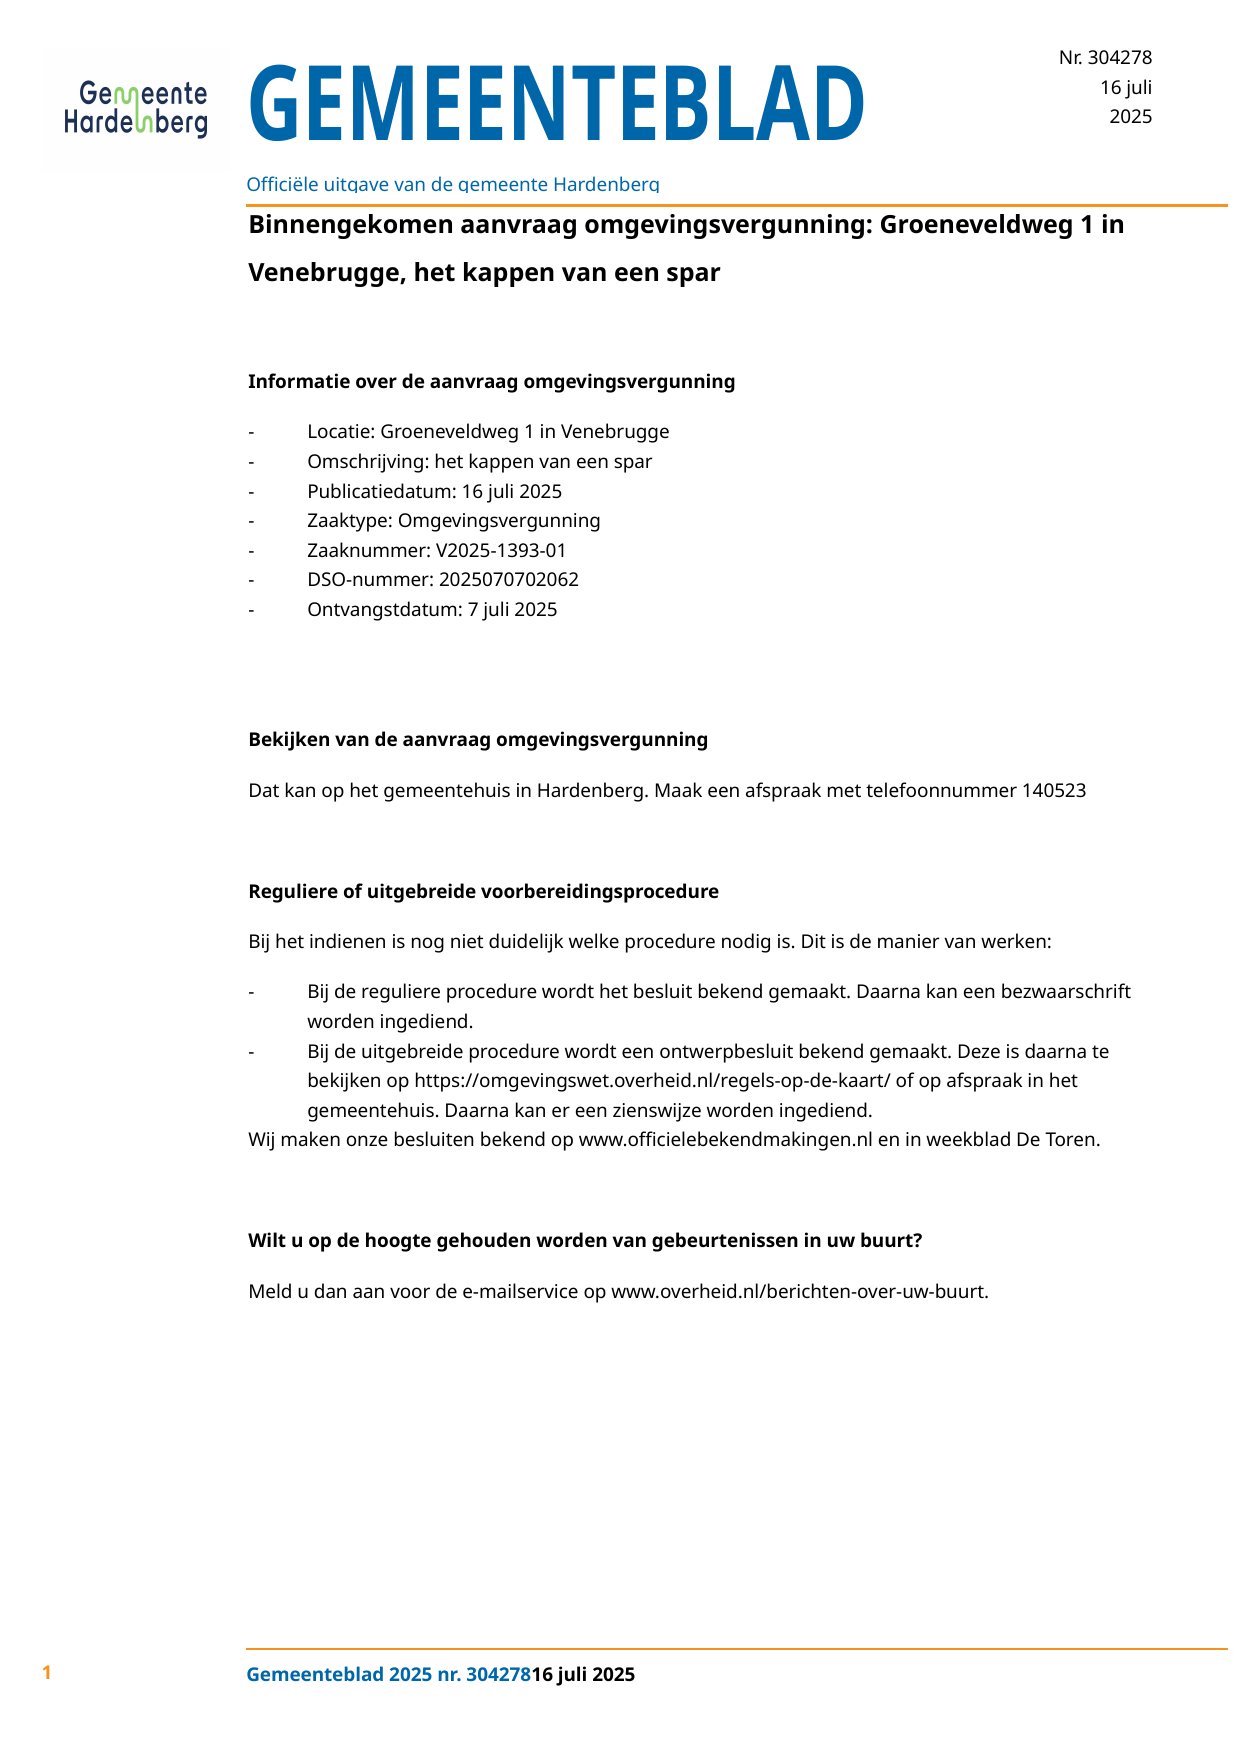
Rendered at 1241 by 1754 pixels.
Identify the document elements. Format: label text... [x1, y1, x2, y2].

text Wilt u op de hoogte gehouden worden van gebeurtenissen in uw buurt? [248, 1227, 1152, 1253]
text Meld u dan aan voor de e-mailservice op www.overheid.nl/berichten-over-uw-buurt. [248, 1278, 1152, 1304]
text Reguliere of uitgebreide voorbereidingsprocedure [248, 878, 1152, 904]
text Informatie over de aanvraag omgevingsvergunning [248, 368, 1152, 394]
list DSO-nummer: 2025070702062 [248, 567, 1152, 592]
list Publicatiedatum: 16 juli 2025 [248, 478, 1152, 504]
text Bij het indienen is nog niet duidelijk welke procedure nodig is. Dit is de manier van werken: [248, 928, 1152, 954]
picture [41, 47, 231, 172]
list Ontvangstdatum: 7 juli 2025 [248, 596, 1152, 622]
text Bekijken van de aanvraag omgevingsvergunning [248, 727, 1152, 752]
list Locatie: Groeneveldweg 1 in Venebrugge [248, 419, 1152, 444]
list Omschrijving: het kappen van een spar [248, 448, 1152, 474]
list Bij de uitgebreide procedure wordt een ontwerpbesluit bekend gemaakt. Deze is daarna te bekijken op https://omgevingswet.overheid.nl/regels-op-de-kaart/ of op afspraak in het gemeentehuis. Daarna kan er een zienswijze worden ingediend. [248, 1038, 1152, 1123]
list Bij de reguliere procedure wordt het besluit bekend gemaakt. Daarna kan een bezwaarschrift worden ingediend. [248, 979, 1152, 1034]
list Zaaknummer: V2025-1393-01 [248, 537, 1152, 563]
list Zaaktype: Omgevingsvergunning [248, 507, 1152, 533]
text Wij maken onze besluiten bekend op www.officielebekendmakingen.nl en in weekblad De Toren. [248, 1127, 1152, 1152]
text Binnengekomen aanvraag omgevingsvergunning: Groeneveldweg 1 in Venebrugge, het kappen van een spar [248, 207, 1152, 288]
text Dat kan op het gemeentehuis in Hardenberg. Maak een afspraak met telefoonnummer 140523 [248, 777, 1152, 803]
